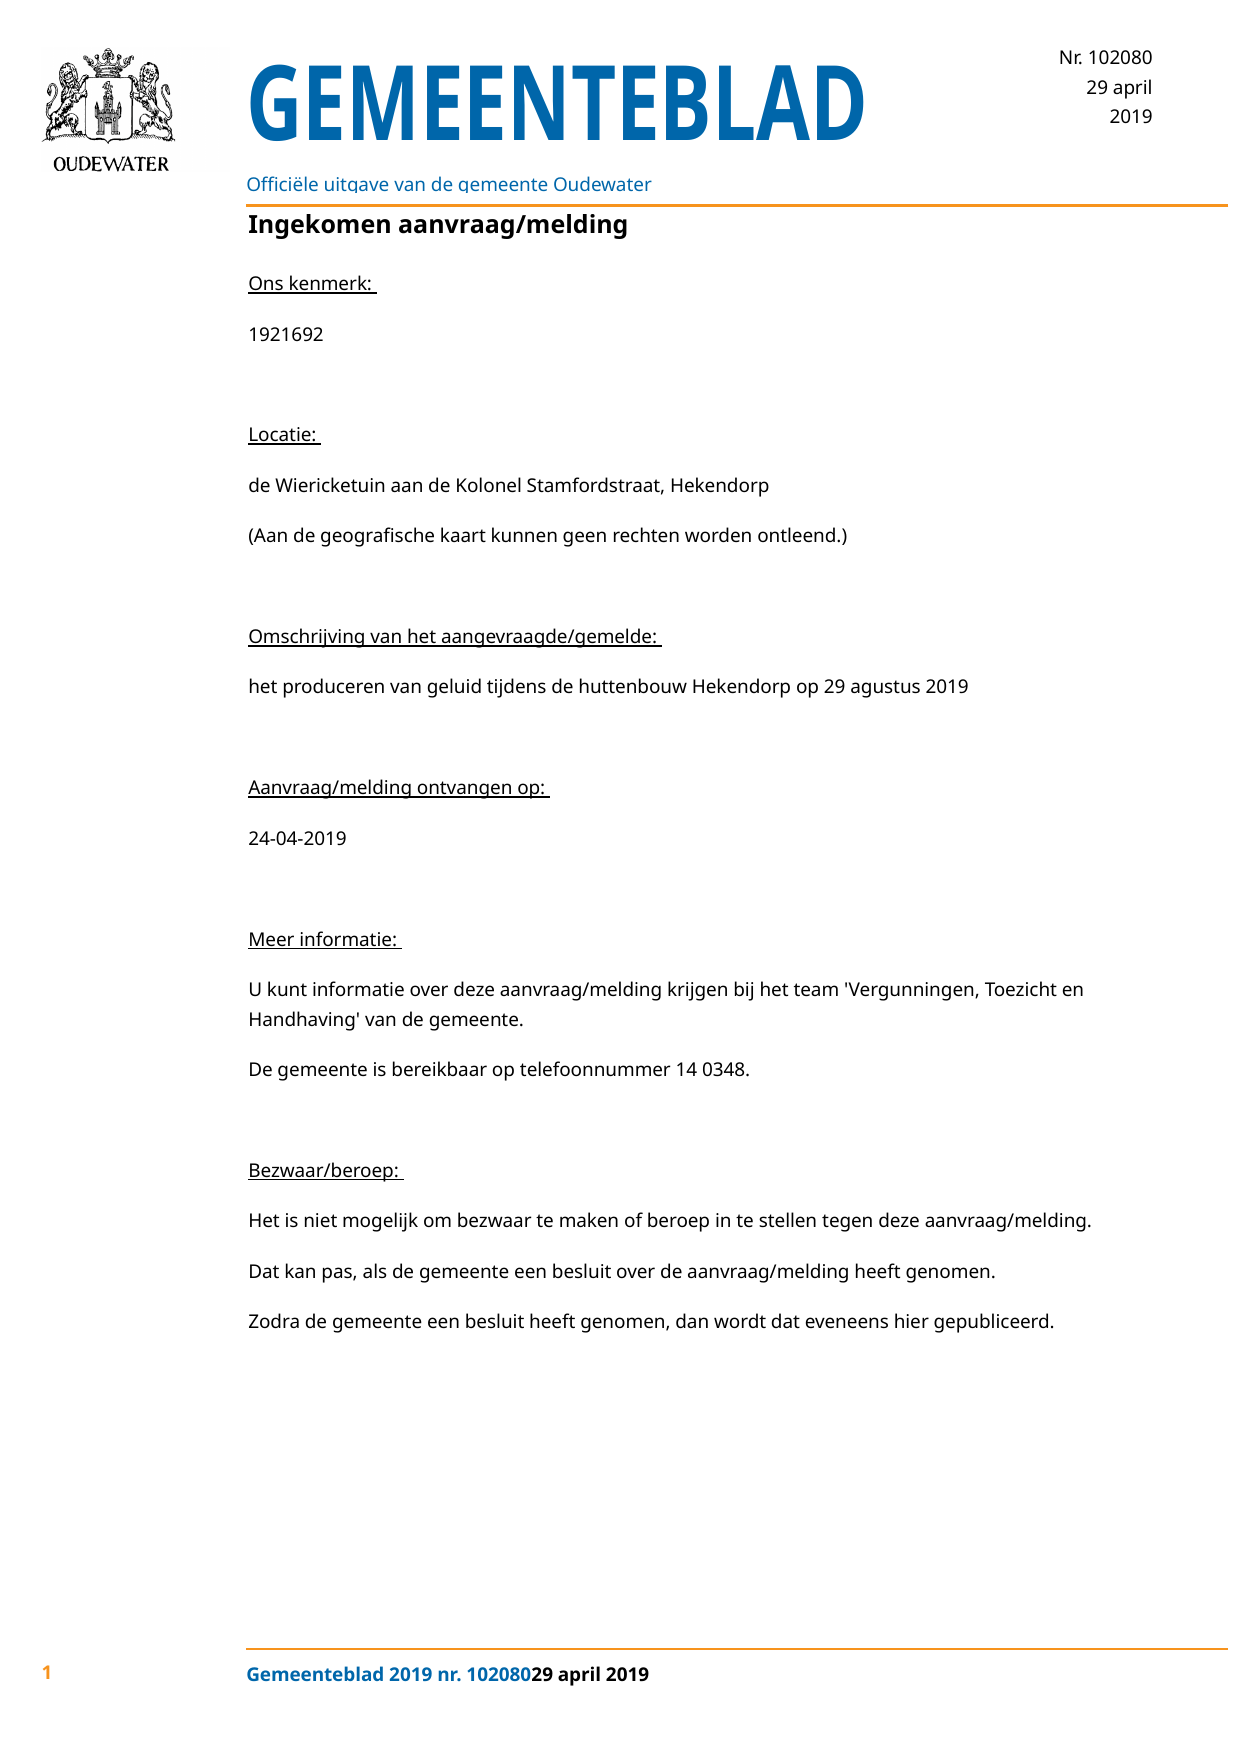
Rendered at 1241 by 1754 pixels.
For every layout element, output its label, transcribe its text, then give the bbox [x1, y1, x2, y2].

text Omschrijving van het aangevraagde/gemelde: [248, 623, 1152, 649]
text Zodra de gemeente een besluit heeft genomen, dan wordt dat eveneens hier gepubliceerd. [248, 1308, 1152, 1334]
text Locatie: [248, 422, 1152, 447]
picture [41, 47, 231, 172]
text Aanvraag/melding ontvangen op: [248, 774, 1152, 800]
text Het is niet mogelijk om bezwaar te maken of beroep in te stellen tegen deze aanvraag/melding. [248, 1207, 1152, 1233]
text U kunt informatie over deze aanvraag/melding krijgen bij het team 'Vergunningen, Toezicht en Handhaving' van de gemeente. [248, 976, 1152, 1031]
text het produceren van geluid tijdens de huttenbouw Hekendorp op 29 agustus 2019 [248, 674, 1152, 699]
text Ons kenmerk: [248, 270, 1152, 296]
text Dat kan pas, als de gemeente een besluit over de aanvraag/melding heeft genomen. [248, 1258, 1152, 1283]
text (Aan de geografische kaart kunnen geen rechten worden ontleend.) [248, 522, 1152, 548]
text De gemeente is bereikbaar op telefoonnummer 14 0348. [248, 1056, 1152, 1082]
text 1921692 [248, 321, 1152, 346]
text Meer informatie: [248, 926, 1152, 951]
text de Wiericketuin aan de Kolonel Stamfordstraat, Hekendorp [248, 472, 1152, 498]
text Ingekomen aanvraag/melding [248, 207, 1152, 241]
text Bezwaar/beroep: [248, 1157, 1152, 1183]
text 24-04-2019 [248, 825, 1152, 851]
